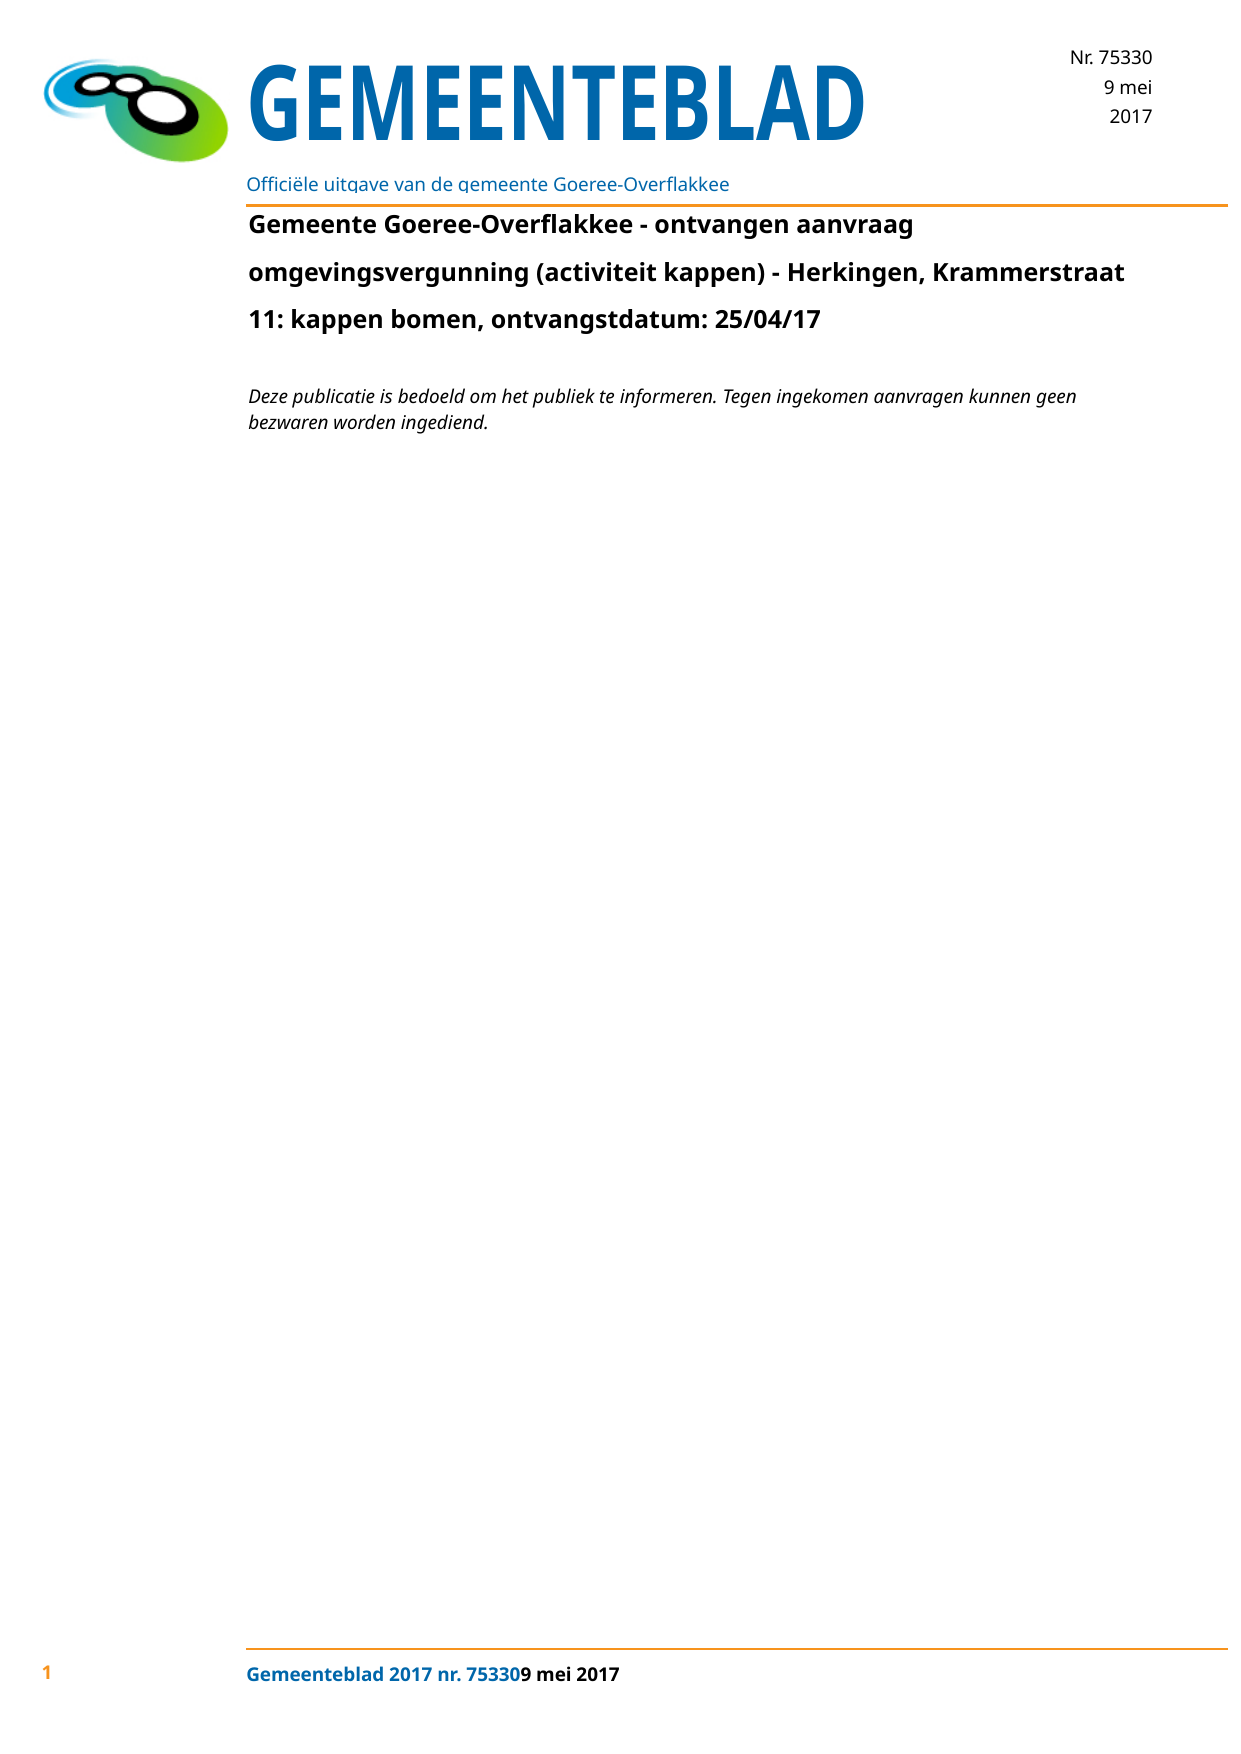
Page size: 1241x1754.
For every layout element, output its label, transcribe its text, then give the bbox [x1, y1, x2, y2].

picture [41, 47, 231, 172]
text Gemeente Goeree-Overflakkee - ontvangen aanvraag omgevingsvergunning (activiteit kappen) - Herkingen, Krammerstraat 11: kappen bomen, ontvangstdatum: 25/04/17 [248, 207, 1152, 336]
text Deze publicatie is bedoeld om het publiek te informeren. Tegen ingekomen aanvragen kunnen geen bezwaren worden ingediend. [248, 384, 1152, 435]
